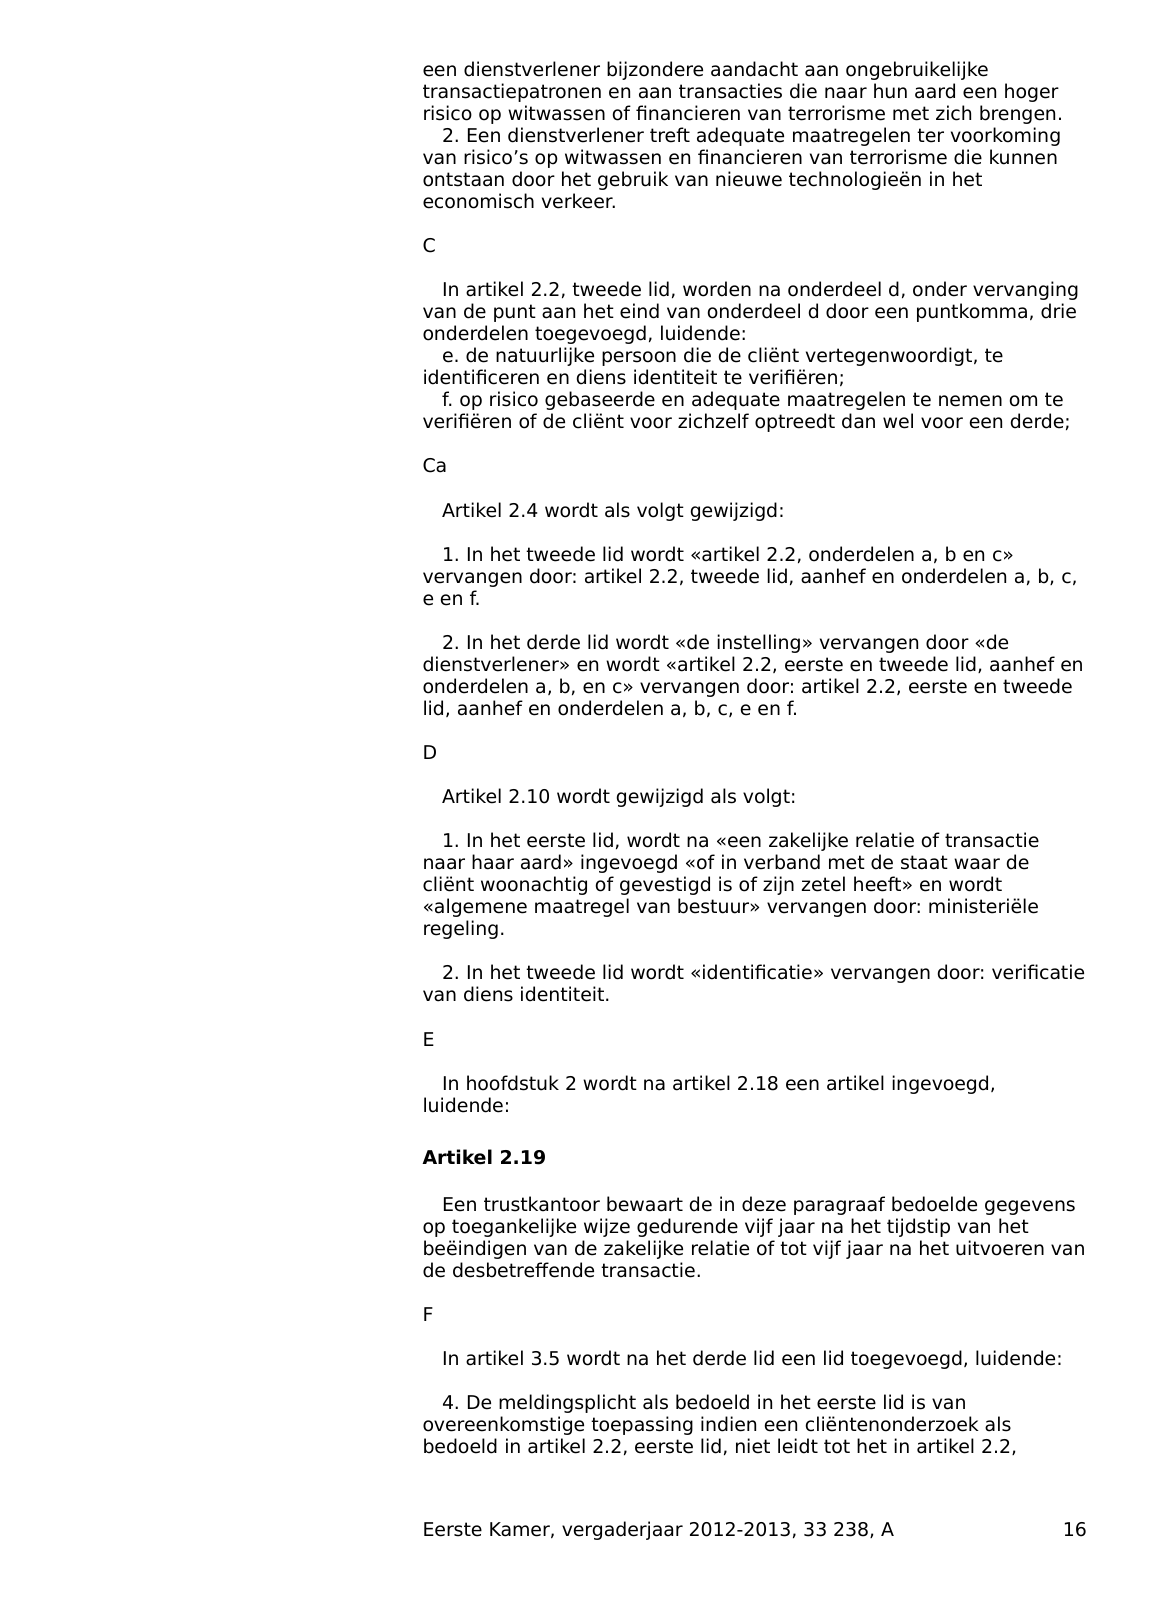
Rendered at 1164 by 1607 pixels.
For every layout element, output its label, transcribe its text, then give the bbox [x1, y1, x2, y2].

text 2. In het tweede lid wordt «identificatie» vervangen door: verificatie van diens identiteit. [422, 962, 1087, 1006]
text een dienstverlener bijzondere aandacht aan ongebruikelijke transactiepatronen en aan transacties die naar hun aard een hoger risico op witwassen of financieren van terrorisme met zich brengen. [422, 59, 1087, 125]
text D [422, 742, 1087, 764]
text Artikel 2.10 wordt gewijzigd als volgt: [422, 786, 1087, 808]
text Ca [422, 455, 1087, 477]
text In artikel 3.5 wordt na het derde lid een lid toegevoegd, luidende: [422, 1348, 1087, 1370]
text e. de natuurlijke persoon die de cliënt vertegenwoordigt, te identificeren en diens identiteit te verifiëren; [422, 345, 1087, 389]
text f. op risico gebaseerde en adequate maatregelen te nemen om te verifiëren of de cliënt voor zichzelf optreedt dan wel voor een derde; [422, 389, 1087, 433]
text C [422, 235, 1087, 257]
subtitle Artikel 2.19 [422, 1147, 1087, 1168]
text Een trustkantoor bewaart de in deze paragraaf bedoelde gegevens op toegankelijke wijze gedurende vijf jaar na het tijdstip van het beëindigen van de zakelijke relatie of tot vijf jaar na het uitvoeren van de desbetreffende transactie. [422, 1193, 1087, 1281]
text 2. In het derde lid wordt «de instelling» vervangen door «de dienstverlener» en wordt «artikel 2.2, eerste en tweede lid, aanhef en onderdelen a, b, en c» vervangen door: artikel 2.2, eerste en tweede lid, aanhef en onderdelen a, b, c, e en f. [422, 632, 1087, 720]
text In hoofdstuk 2 wordt na artikel 2.18 een artikel ingevoegd, luidende: [422, 1073, 1087, 1117]
text 1. In het eerste lid, wordt na «een zakelijke relatie of transactie naar haar aard» ingevoegd «of in verband met de staat waar de cliënt woonachtig of gevestigd is of zijn zetel heeft» en wordt «algemene maatregel van bestuur» vervangen door: ministeriële regeling. [422, 830, 1087, 940]
text 1. In het tweede lid wordt «artikel 2.2, onderdelen a, b en c» vervangen door: artikel 2.2, tweede lid, aanhef en onderdelen a, b, c, e en f. [422, 544, 1087, 609]
text F [422, 1304, 1087, 1326]
text In artikel 2.2, tweede lid, worden na onderdeel d, onder vervanging van de punt aan het eind van onderdeel d door een puntkomma, drie onderdelen toegevoegd, luidende: [422, 279, 1087, 345]
text E [422, 1028, 1087, 1050]
text 2. Een dienstverlener treft adequate maatregelen ter voorkoming van risico’s op witwassen en financieren van terrorisme die kunnen ontstaan door het gebruik van nieuwe technologieën in het economisch verkeer. [422, 125, 1087, 213]
text Artikel 2.4 wordt als volgt gewijzigd: [422, 499, 1087, 521]
text 4. De meldingsplicht als bedoeld in het eerste lid is van overeenkomstige toepassing indien een cliëntenonderzoek als bedoeld in artikel 2.2, eerste lid, niet leidt tot het in artikel 2.2, [422, 1392, 1087, 1458]
